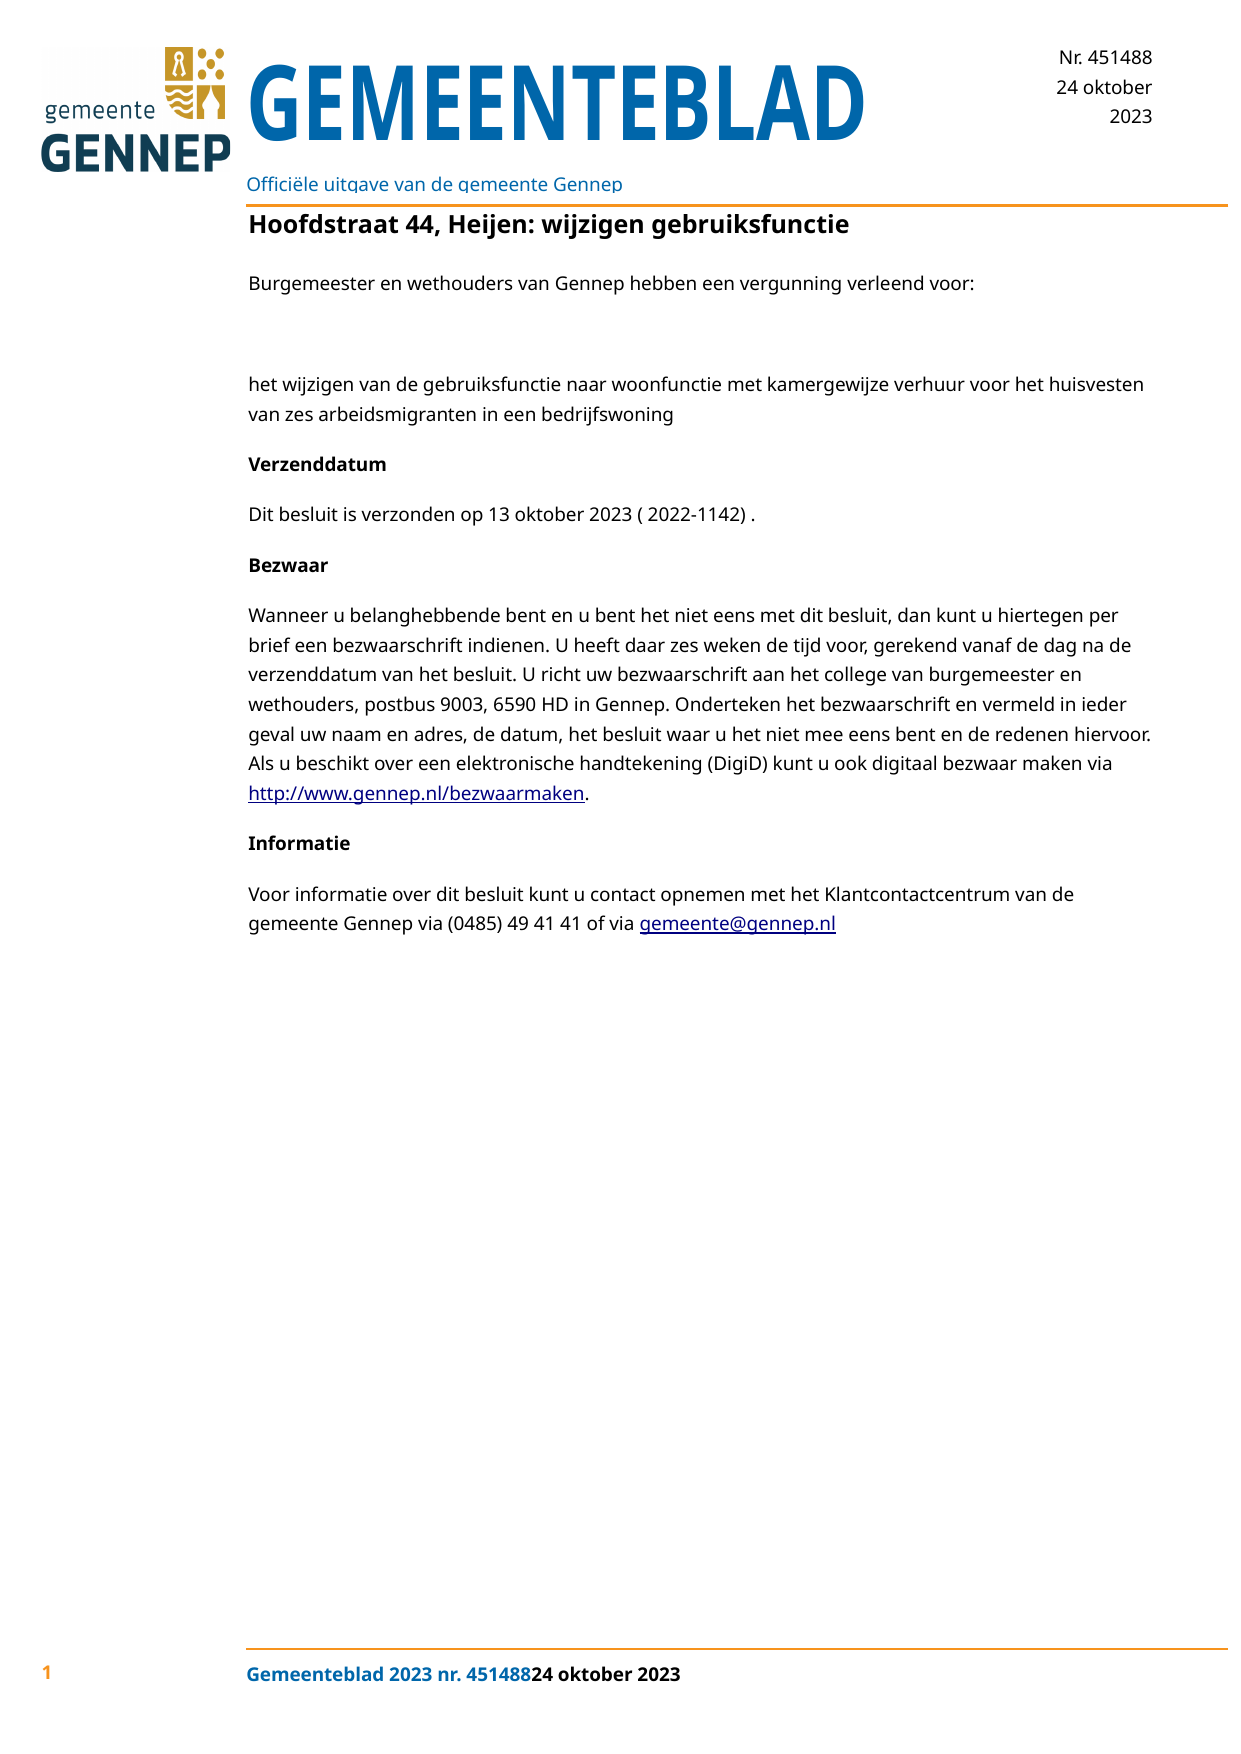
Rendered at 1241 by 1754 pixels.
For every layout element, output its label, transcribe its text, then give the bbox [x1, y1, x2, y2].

picture [41, 47, 231, 172]
text Bezwaar [248, 552, 1152, 578]
text Dit besluit is verzonden op 13 oktober 2023 ( 2022-1142) . [248, 502, 1152, 527]
text Burgemeester en wethouders van Gennep hebben een vergunning verleend voor: [248, 270, 1152, 296]
text Verzenddatum [248, 451, 1152, 477]
text Informatie [248, 830, 1152, 856]
text het wijzigen van de gebruiksfunctie naar woonfunctie met kamergewijze verhuur voor het huisvesten van zes arbeidsmigranten in een bedrijfswoning [248, 371, 1152, 426]
text Hoofdstraat 44, Heijen: wijzigen gebruiksfunctie [248, 207, 1152, 241]
text Voor informatie over dit besluit kunt u contact opnemen met het Klantcontactcentrum van de gemeente Gennep via (0485) 49 41 41 of via gemeente@gennep.nl [248, 881, 1152, 936]
text Wanneer u belanghebbende bent en u bent het niet eens met dit besluit, dan kunt u hiertegen per brief een bezwaarschrift indienen. U heeft daar zes weken de tijd voor, gerekend vanaf de dag na de verzenddatum van het besluit. U richt uw bezwaarschrift aan het college van burgemeester en wethouders, postbus 9003, 6590 HD in Gennep. Onderteken het bezwaarschrift en vermeld in ieder geval uw naam en adres, de datum, het besluit waar u het niet mee eens bent en de redenen hiervoor. Als u beschikt over een elektronische handtekening (DigiD) kunt u ook digitaal bezwaar maken via http://www.gennep.nl/bezwaarmaken. [248, 602, 1152, 806]
